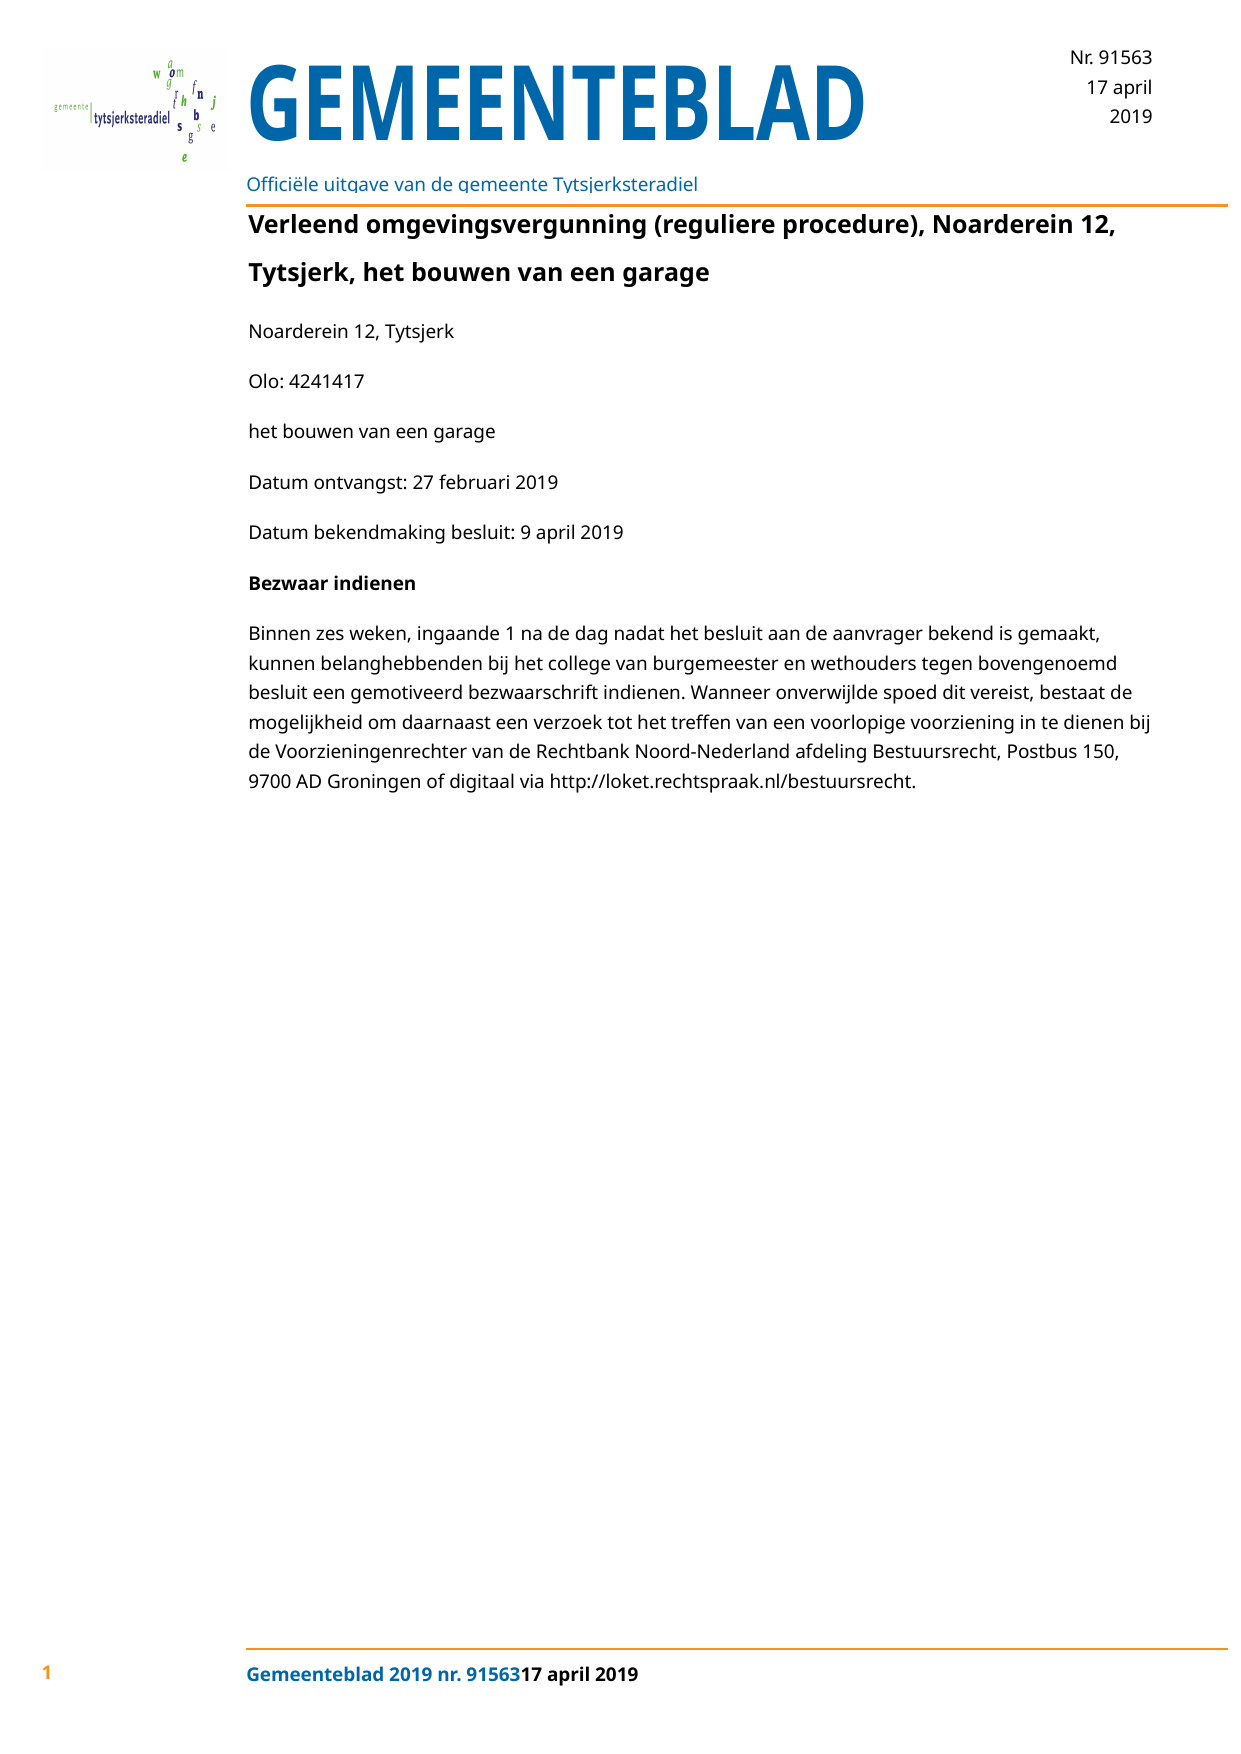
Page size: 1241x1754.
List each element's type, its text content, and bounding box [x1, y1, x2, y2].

picture [41, 47, 231, 172]
text Binnen zes weken, ingaande 1 na de dag nadat het besluit aan de aanvrager bekend is gemaakt, kunnen belanghebbenden bij het college van burgemeester en wethouders tegen bovengenoemd besluit een gemotiveerd bezwaarschrift indienen. Wanneer onverwijlde spoed dit vereist, bestaat de mogelijkheid om daarnaast een verzoek tot het treffen van een voorlopige voorziening in te dienen bij de Voorzieningenrechter van de Rechtbank Noord-Nederland afdeling Bestuursrecht, Postbus 150, 9700 AD Groningen of digitaal via http://loket.rechtspraak.nl/bestuursrecht. [248, 620, 1152, 794]
text Verleend omgevingsvergunning (reguliere procedure), Noarderein 12, Tytsjerk, het bouwen van een garage [248, 207, 1152, 288]
text Datum bekendmaking besluit: 9 april 2019 [248, 519, 1152, 545]
text Olo: 4241417 [248, 368, 1152, 394]
text het bouwen van een garage [248, 419, 1152, 444]
text Datum ontvangst: 27 februari 2019 [248, 469, 1152, 495]
text Noarderein 12, Tytsjerk [248, 318, 1152, 344]
text Bezwaar indienen [248, 570, 1152, 596]
